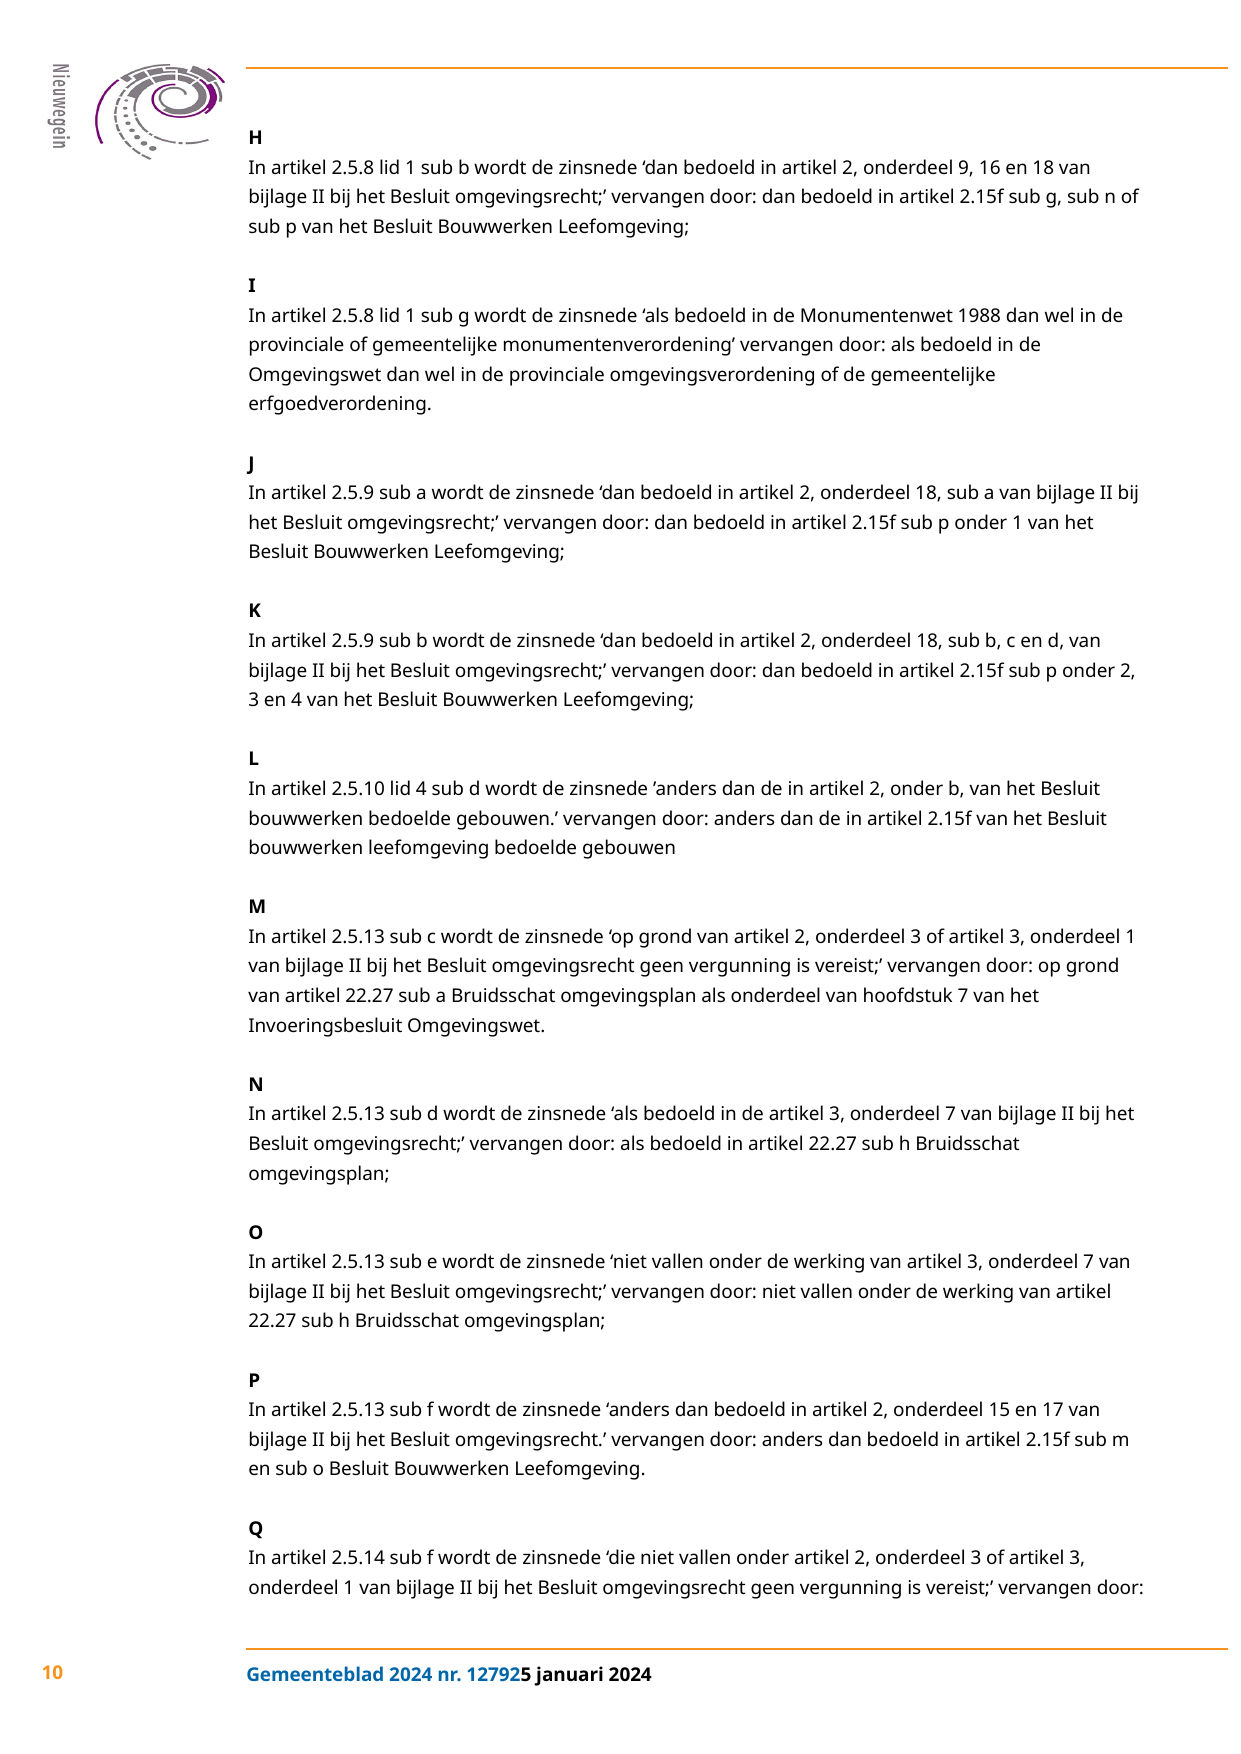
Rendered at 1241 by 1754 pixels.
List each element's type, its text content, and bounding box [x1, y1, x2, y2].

text Q [248, 1515, 1152, 1541]
text In artikel 2.5.13 sub c wordt de zinsnede ‘op grond van artikel 2, onderdeel 3 of artikel 3, onderdeel 1 van bijlage II bij het Besluit omgevingsrecht geen vergunning is vereist;’ vervangen door: op grond van artikel 22.27 sub a Bruidsschat omgevingsplan als onderdeel van hoofdstuk 7 van het Invoeringsbesluit Omgevingswet. [248, 923, 1152, 1038]
text In artikel 2.5.8 lid 1 sub b wordt de zinsnede ‘dan bedoeld in artikel 2, onderdeel 9, 16 en 18 van bijlage II bij het Besluit omgevingsrecht;’ vervangen door: dan bedoeld in artikel 2.15f sub g, sub n of sub p van het Besluit Bouwwerken Leefomgeving; [248, 154, 1152, 239]
text I [248, 272, 1152, 298]
text In artikel 2.5.9 sub a wordt de zinsnede ‘dan bedoeld in artikel 2, onderdeel 18, sub a van bijlage II bij het Besluit omgevingsrecht;’ vervangen door: dan bedoeld in artikel 2.15f sub p onder 1 van het Besluit Bouwwerken Leefomgeving; [248, 479, 1152, 564]
picture [41, 47, 231, 172]
text In artikel 2.5.14 sub f wordt de zinsnede ‘die niet vallen onder artikel 2, onderdeel 3 of artikel 3, onderdeel 1 van bijlage II bij het Besluit omgevingsrecht geen vergunning is vereist;’ vervangen door: [248, 1544, 1152, 1600]
text M [248, 893, 1152, 919]
text In artikel 2.5.13 sub e wordt de zinsnede ‘niet vallen onder de werking van artikel 3, onderdeel 7 van bijlage II bij het Besluit omgevingsrecht;’ vervangen door: niet vallen onder de werking van artikel 22.27 sub h Bruidsschat omgevingsplan; [248, 1248, 1152, 1333]
text In artikel 2.5.9 sub b wordt de zinsnede ‘dan bedoeld in artikel 2, onderdeel 18, sub b, c en d, van bijlage II bij het Besluit omgevingsrecht;’ vervangen door: dan bedoeld in artikel 2.15f sub p onder 2, 3 en 4 van het Besluit Bouwwerken Leefomgeving; [248, 627, 1152, 712]
text In artikel 2.5.13 sub d wordt de zinsnede ‘als bedoeld in de artikel 3, onderdeel 7 van bijlage II bij het Besluit omgevingsrecht;’ vervangen door: als bedoeld in artikel 22.27 sub h Bruidsschat omgevingsplan; [248, 1101, 1152, 1186]
text P [248, 1367, 1152, 1393]
text L [248, 746, 1152, 771]
text N [248, 1071, 1152, 1097]
text In artikel 2.5.13 sub f wordt de zinsnede ‘anders dan bedoeld in artikel 2, onderdeel 15 en 17 van bijlage II bij het Besluit omgevingsrecht.’ vervangen door: anders dan bedoeld in artikel 2.15f sub m en sub o Besluit Bouwwerken Leefomgeving. [248, 1396, 1152, 1481]
text In artikel 2.5.8 lid 1 sub g wordt de zinsnede ‘als bedoeld in de Monumentenwet 1988 dan wel in de provinciale of gemeentelijke monumentenverordening’ vervangen door: als bedoeld in de Omgevingswet dan wel in de provinciale omgevingsverordening of de gemeentelijke erfgoedverordening. [248, 302, 1152, 416]
text O [248, 1219, 1152, 1245]
text J [248, 450, 1152, 476]
text In artikel 2.5.10 lid 4 sub d wordt de zinsnede ’anders dan de in artikel 2, onder b, van het Besluit bouwwerken bedoelde gebouwen.’ vervangen door: anders dan de in artikel 2.15f van het Besluit bouwwerken leefomgeving bedoelde gebouwen [248, 775, 1152, 860]
text H [248, 124, 1152, 150]
text K [248, 598, 1152, 623]
